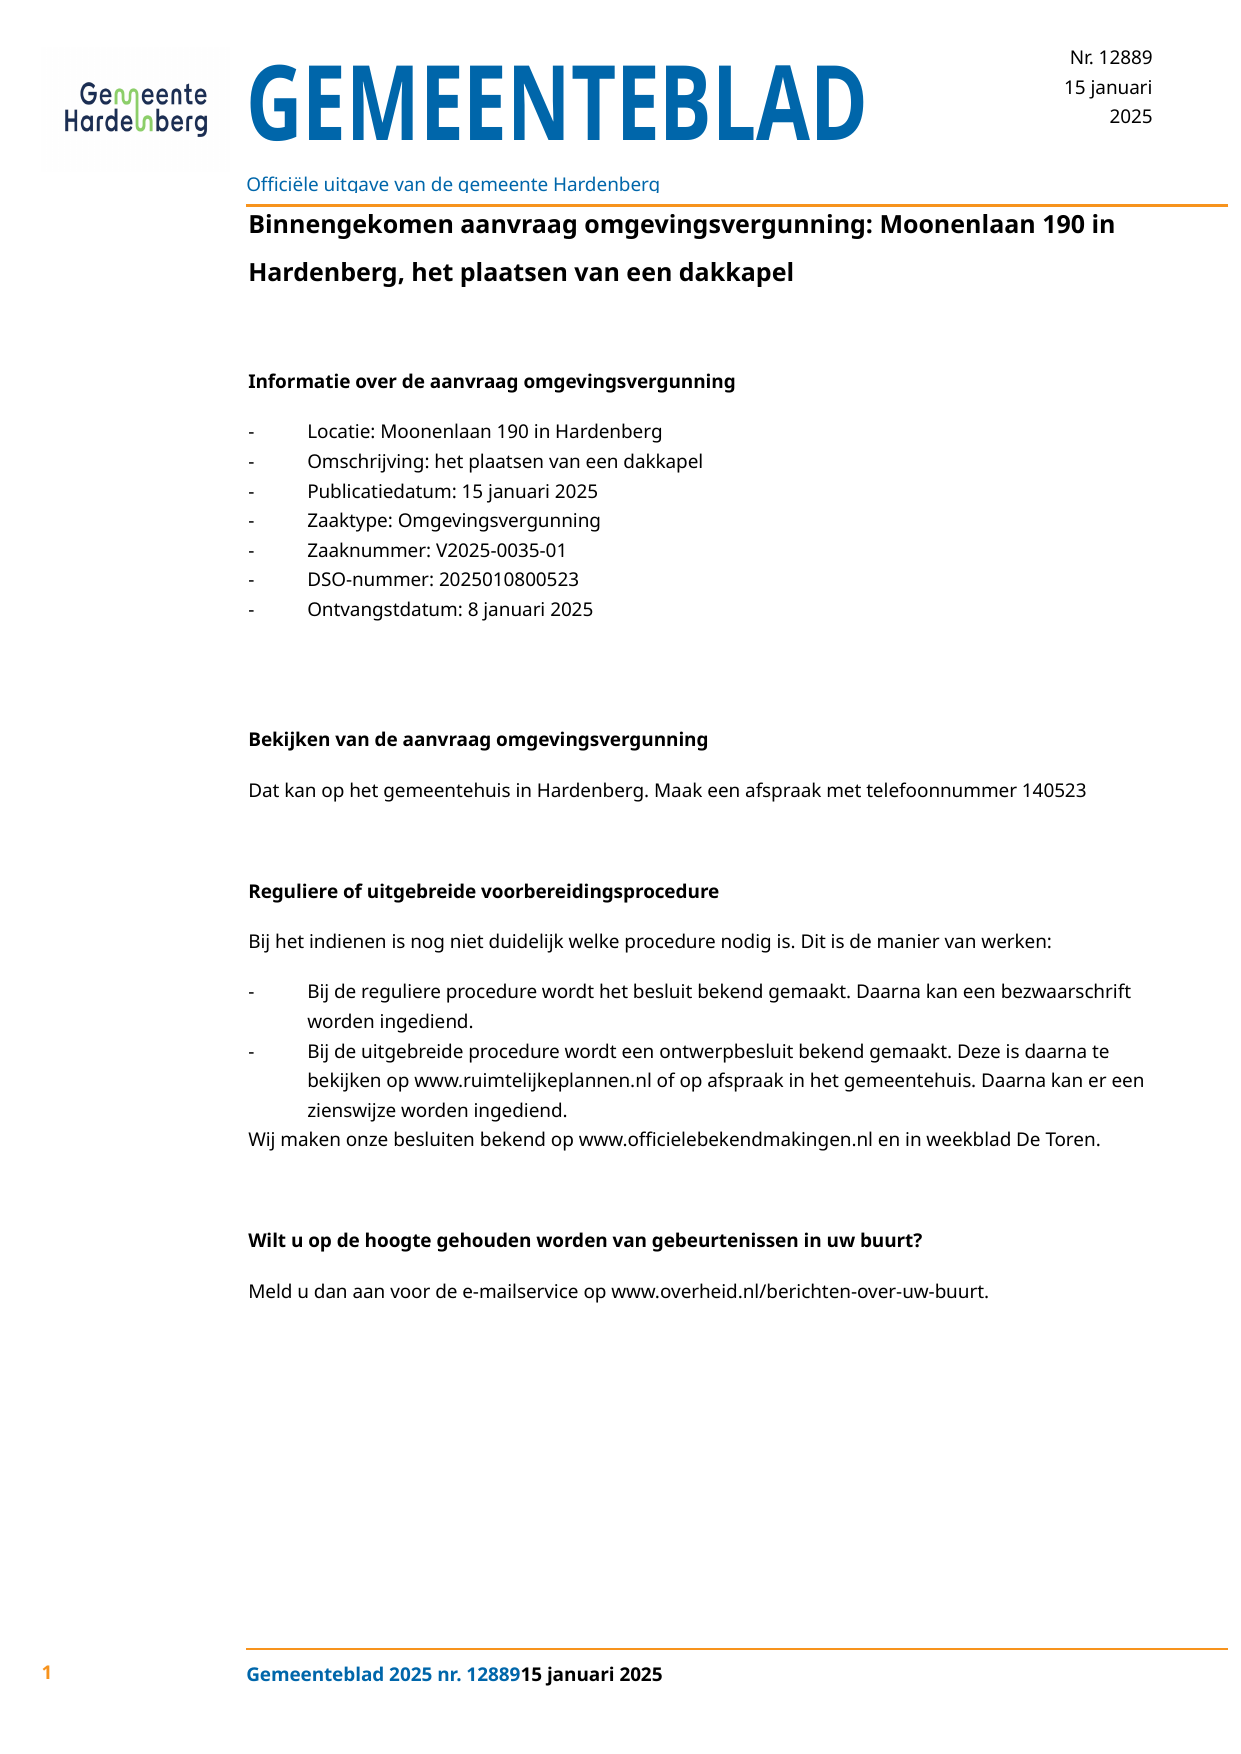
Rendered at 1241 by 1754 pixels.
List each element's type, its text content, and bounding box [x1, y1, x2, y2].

text Bij het indienen is nog niet duidelijk welke procedure nodig is. Dit is de manier van werken: [248, 928, 1152, 954]
list Publicatiedatum: 15 januari 2025 [248, 478, 1152, 504]
picture [41, 47, 231, 172]
text Reguliere of uitgebreide voorbereidingsprocedure [248, 878, 1152, 904]
text Wilt u op de hoogte gehouden worden van gebeurtenissen in uw buurt? [248, 1227, 1152, 1253]
list Omschrijving: het plaatsen van een dakkapel [248, 448, 1152, 474]
list Bij de uitgebreide procedure wordt een ontwerpbesluit bekend gemaakt. Deze is daarna te bekijken op www.ruimtelijkeplannen.nl of op afspraak in het gemeentehuis. Daarna kan er een zienswijze worden ingediend. [248, 1038, 1152, 1123]
text Wij maken onze besluiten bekend op www.officielebekendmakingen.nl en in weekblad De Toren. [248, 1127, 1152, 1152]
text Informatie over de aanvraag omgevingsvergunning [248, 368, 1152, 394]
text Meld u dan aan voor de e-mailservice op www.overheid.nl/berichten-over-uw-buurt. [248, 1278, 1152, 1304]
text Bekijken van de aanvraag omgevingsvergunning [248, 727, 1152, 752]
list Zaaktype: Omgevingsvergunning [248, 507, 1152, 533]
list Bij de reguliere procedure wordt het besluit bekend gemaakt. Daarna kan een bezwaarschrift worden ingediend. [248, 979, 1152, 1034]
list Locatie: Moonenlaan 190 in Hardenberg [248, 419, 1152, 444]
list Zaaknummer: V2025-0035-01 [248, 537, 1152, 563]
text Dat kan op het gemeentehuis in Hardenberg. Maak een afspraak met telefoonnummer 140523 [248, 777, 1152, 803]
text Binnengekomen aanvraag omgevingsvergunning: Moonenlaan 190 in Hardenberg, het plaatsen van een dakkapel [248, 207, 1152, 288]
list DSO-nummer: 2025010800523 [248, 567, 1152, 592]
list Ontvangstdatum: 8 januari 2025 [248, 596, 1152, 622]
